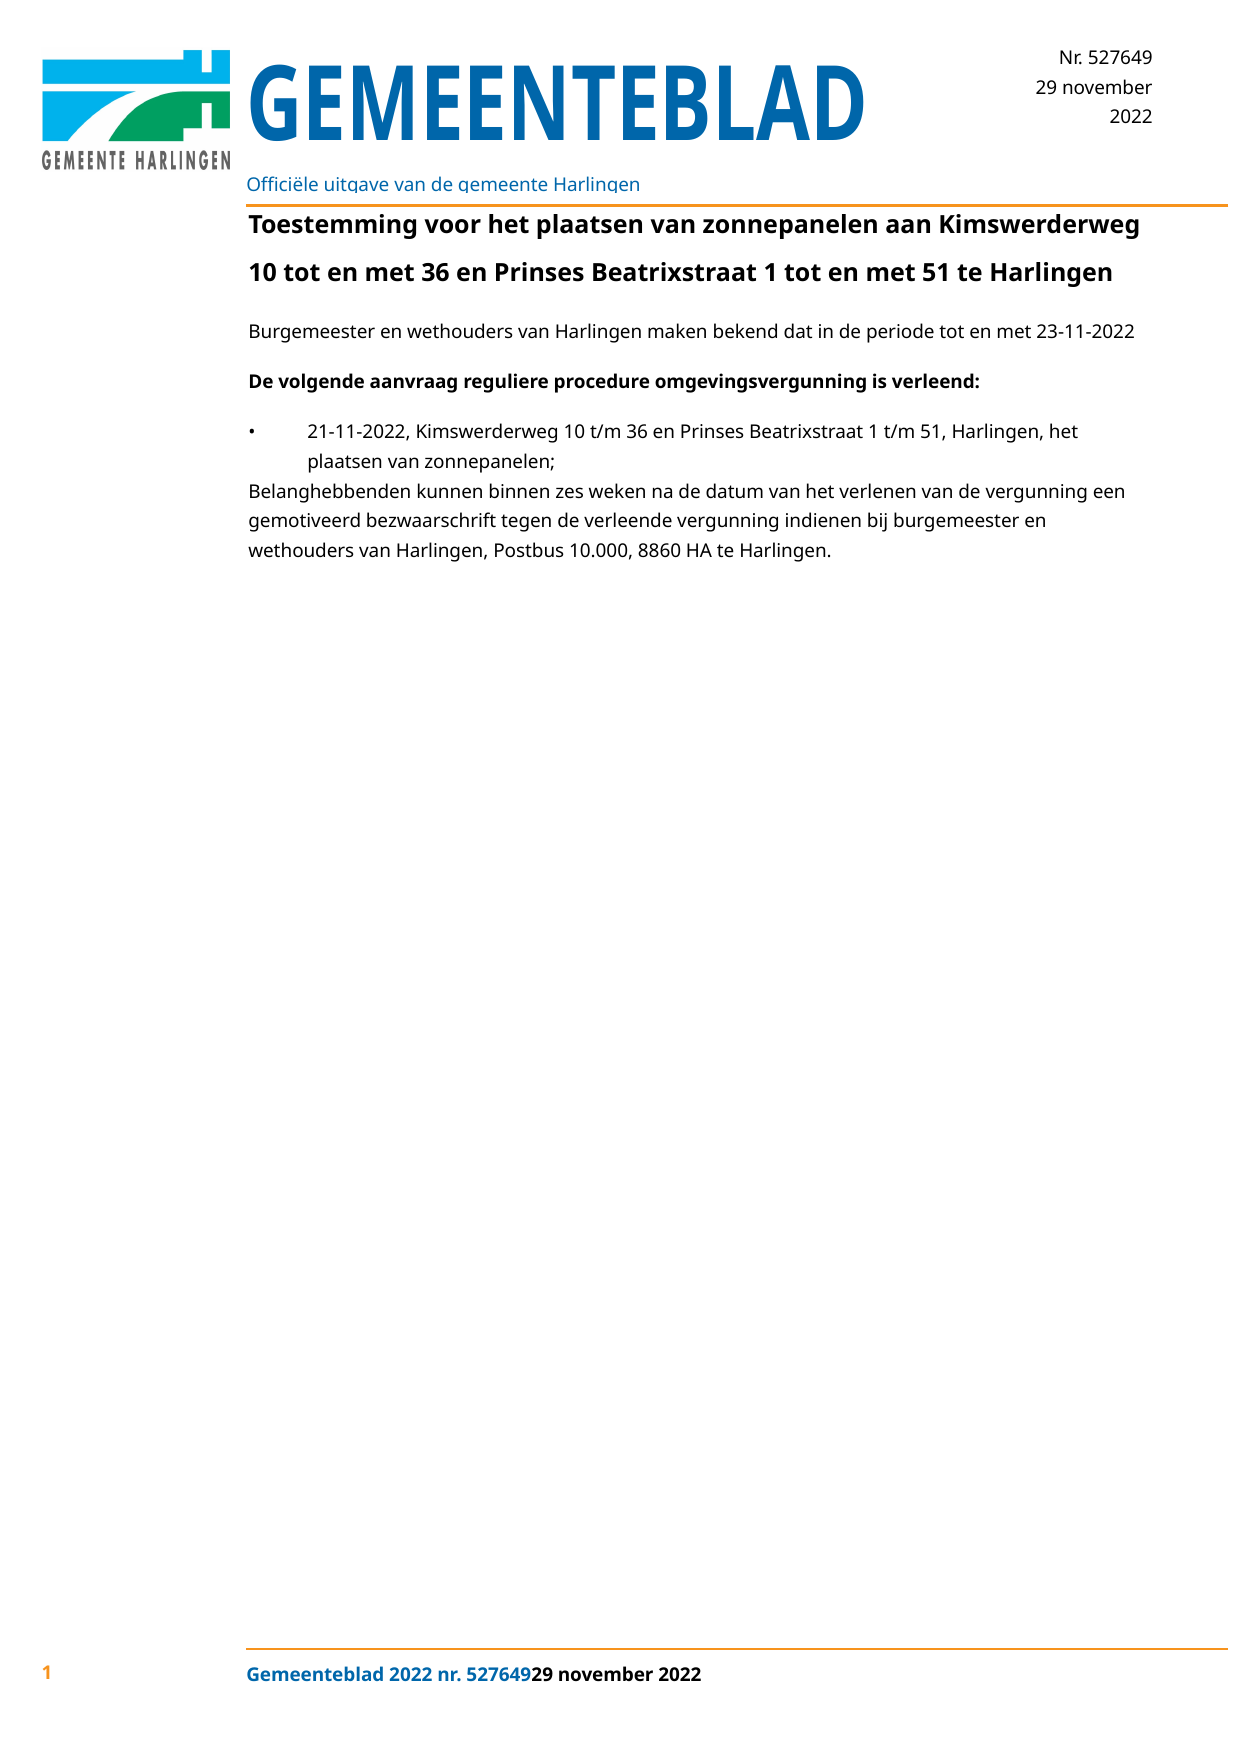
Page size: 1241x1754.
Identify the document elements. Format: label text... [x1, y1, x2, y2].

picture [41, 47, 231, 172]
text De volgende aanvraag reguliere procedure omgevingsvergunning is verleend: [248, 368, 1152, 394]
list 21-11-2022, Kimswerderweg 10 t/m 36 en Prinses Beatrixstraat 1 t/m 51, Harlingen, het plaatsen van zonnepanelen; [248, 419, 1152, 474]
text Toestemming voor het plaatsen van zonnepanelen aan Kimswerderweg 10 tot en met 36 en Prinses Beatrixstraat 1 tot en met 51 te Harlingen [248, 207, 1152, 288]
text Burgemeester en wethouders van Harlingen maken bekend dat in de periode tot en met 23-11-2022 [248, 318, 1152, 344]
text Belanghebbenden kunnen binnen zes weken na de datum van het verlenen van de vergunning een gemotiveerd bezwaarschrift tegen de verleende vergunning indienen bij burgemeester en wethouders van Harlingen, Postbus 10.000, 8860 HA te Harlingen. [248, 478, 1152, 563]
